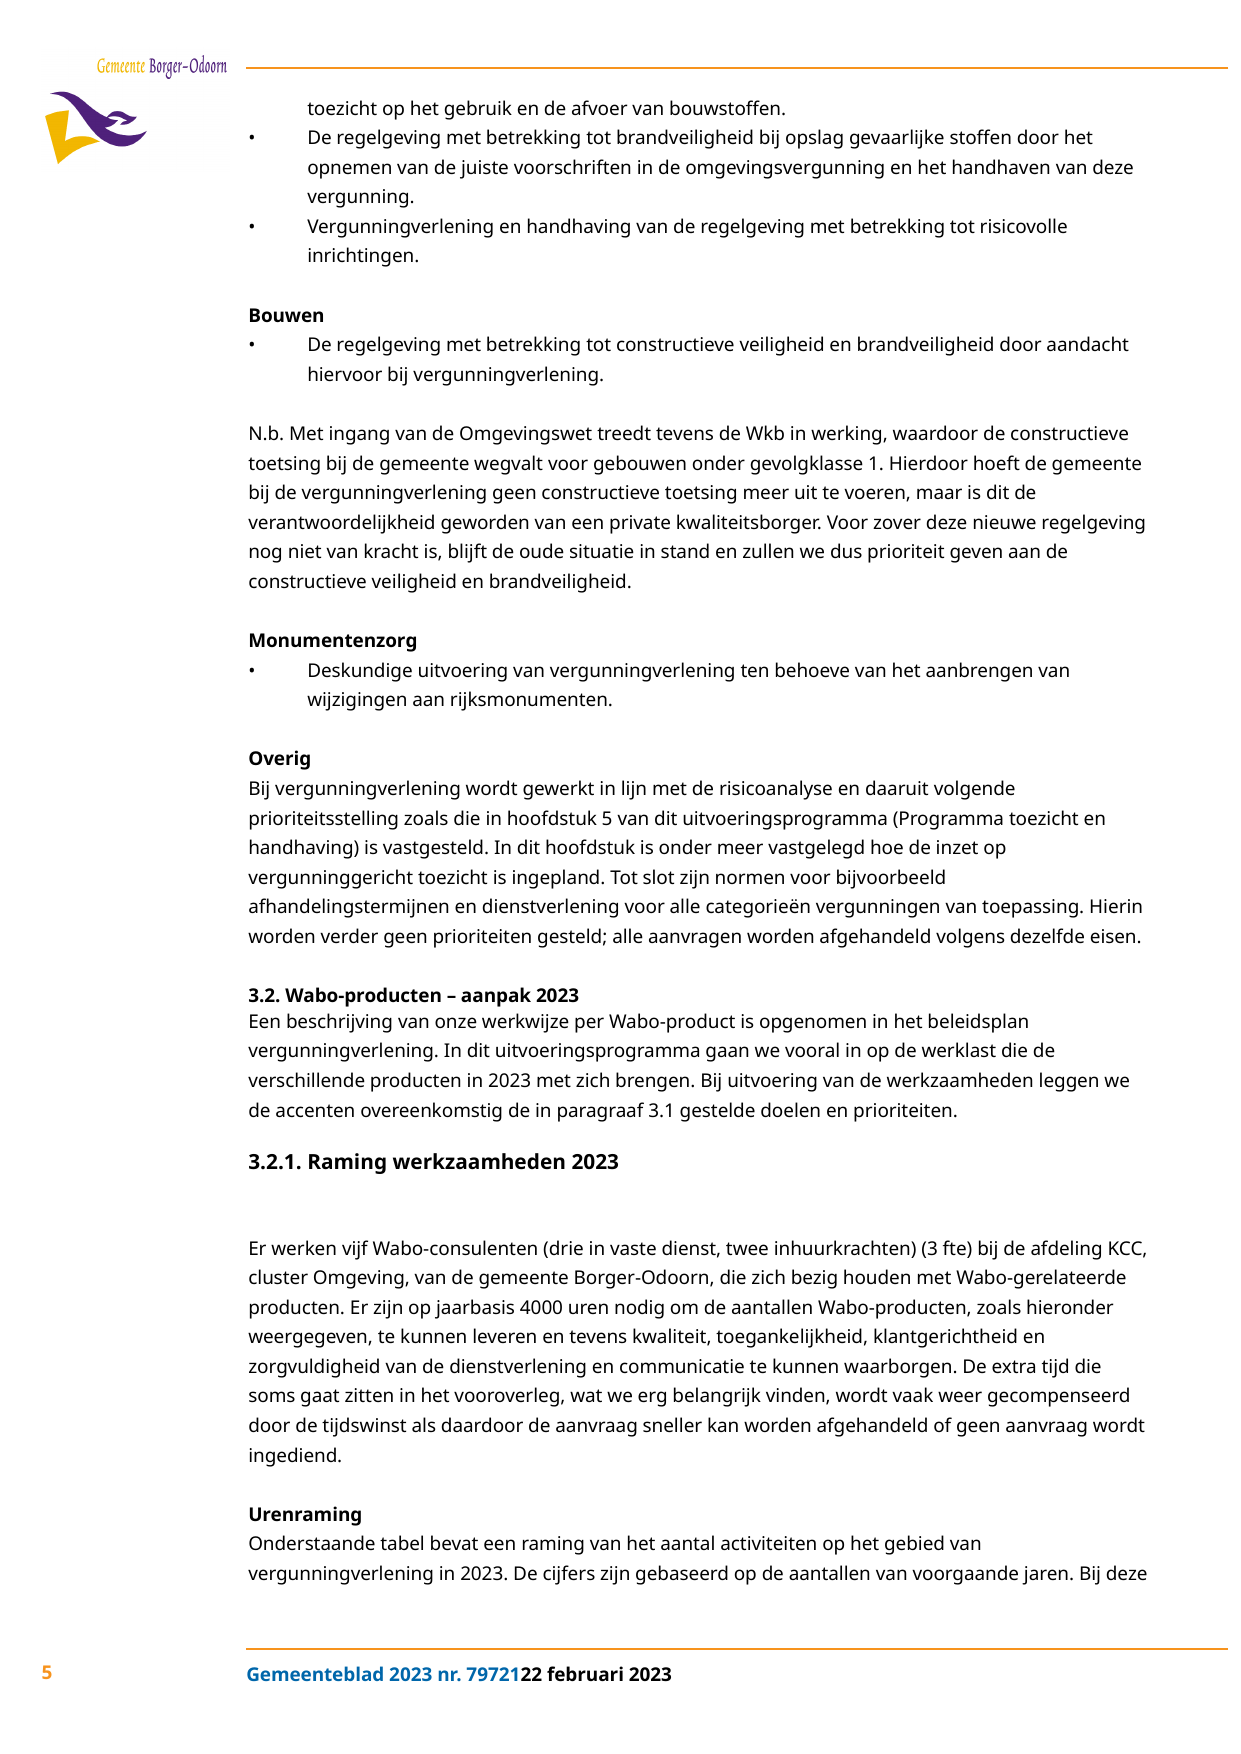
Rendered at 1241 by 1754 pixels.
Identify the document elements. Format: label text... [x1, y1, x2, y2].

list Vergunningverlening en handhaving van de regelgeving met betrekking tot risicovolle inrichtingen. [248, 213, 1152, 268]
list Deskundige uitvoering van vergunningverlening ten behoeve van het aanbrengen van wijzigingen aan rijksmonumenten. [248, 657, 1152, 712]
list De regelgeving met betrekking tot constructieve veiligheid en brandveiligheid door aandacht hiervoor bij vergunningverlening. [248, 331, 1152, 387]
list toezicht op het gebruik en de afvoer van bouwstoffen. [248, 95, 1152, 121]
text Er werken vijf Wabo-consulenten (drie in vaste dienst, twee inhuurkrachten) (3 fte) bij de afdeling KCC, cluster Omgeving, van de gemeente Borger-Odoorn, die zich bezig houden met Wabo-gerelateerde producten. Er zijn op jaarbasis 4000 uren nodig om de aantallen Wabo-producten, zoals hieronder weergegeven, te kunnen leveren en tevens kwaliteit, toegankelijkheid, klantgerichtheid en zorgvuldigheid van de dienstverlening en communicatie te kunnen waarborgen. De extra tijd die soms gaat zitten in het vooroverleg, wat we erg belangrijk vinden, wordt vaak weer gecompenseerd door de tijdswinst als daardoor de aanvraag sneller kan worden afgehandeld of geen aanvraag wordt ingediend. [248, 1235, 1152, 1468]
text Urenraming [248, 1501, 1152, 1527]
text Monumentenzorg [248, 627, 1152, 653]
text Overig [248, 746, 1152, 771]
text 3.2.1. Raming werkzaamheden 2023 [248, 1147, 1152, 1176]
text Onderstaande tabel bevat een raming van het aantal activiteiten op het gebied van vergunningverlening in 2023. De cijfers zijn gebaseerd op de aantallen van voorgaande jaren. Bij deze [248, 1531, 1152, 1586]
text N.b. Met ingang van de Omgevingswet treedt tevens de Wkb in werking, waardoor de constructieve toetsing bij de gemeente wegvalt voor gebouwen onder gevolgklasse 1. Hierdoor hoeft de gemeente bij de vergunningverlening geen constructieve toetsing meer uit te voeren, maar is dit de verantwoordelijkheid geworden van een private kwaliteitsborger. Voor zover deze nieuwe regelgeving nog niet van kracht is, blijft de oude situatie in stand en zullen we dus prioriteit geven aan de constructieve veiligheid en brandveiligheid. [248, 420, 1152, 594]
picture [41, 47, 231, 172]
text Bouwen [248, 302, 1152, 328]
text Een beschrijving van onze werkwijze per Wabo-product is opgenomen in het beleidsplan vergunningverlening. In dit uitvoeringsprogramma gaan we vooral in op de werklast die de verschillende producten in 2023 met zich brengen. Bij uitvoering van de werkzaamheden leggen we de accenten overeenkomstig de in paragraaf 3.1 gestelde doelen en prioriteiten. [248, 1008, 1152, 1122]
text Bij vergunningverlening wordt gewerkt in lijn met de risicoanalyse en daaruit volgende prioriteitsstelling zoals die in hoofdstuk 5 van dit uitvoeringsprogramma (Programma toezicht en handhaving) is vastgesteld. In dit hoofdstuk is onder meer vastgelegd hoe de inzet op vergunninggericht toezicht is ingepland. Tot slot zijn normen voor bijvoorbeeld afhandelingstermijnen en dienstverlening voor alle categorieën vergunningen van toepassing. Hierin worden verder geen prioriteiten gesteld; alle aanvragen worden afgehandeld volgens dezelfde eisen. [248, 775, 1152, 949]
list De regelgeving met betrekking tot brandveiligheid bij opslag gevaarlijke stoffen door het opnemen van de juiste voorschriften in de omgevingsvergunning en het handhaven van deze vergunning. [248, 124, 1152, 209]
text 3.2. Wabo-producten – aanpak 2023 [248, 982, 1152, 1008]
